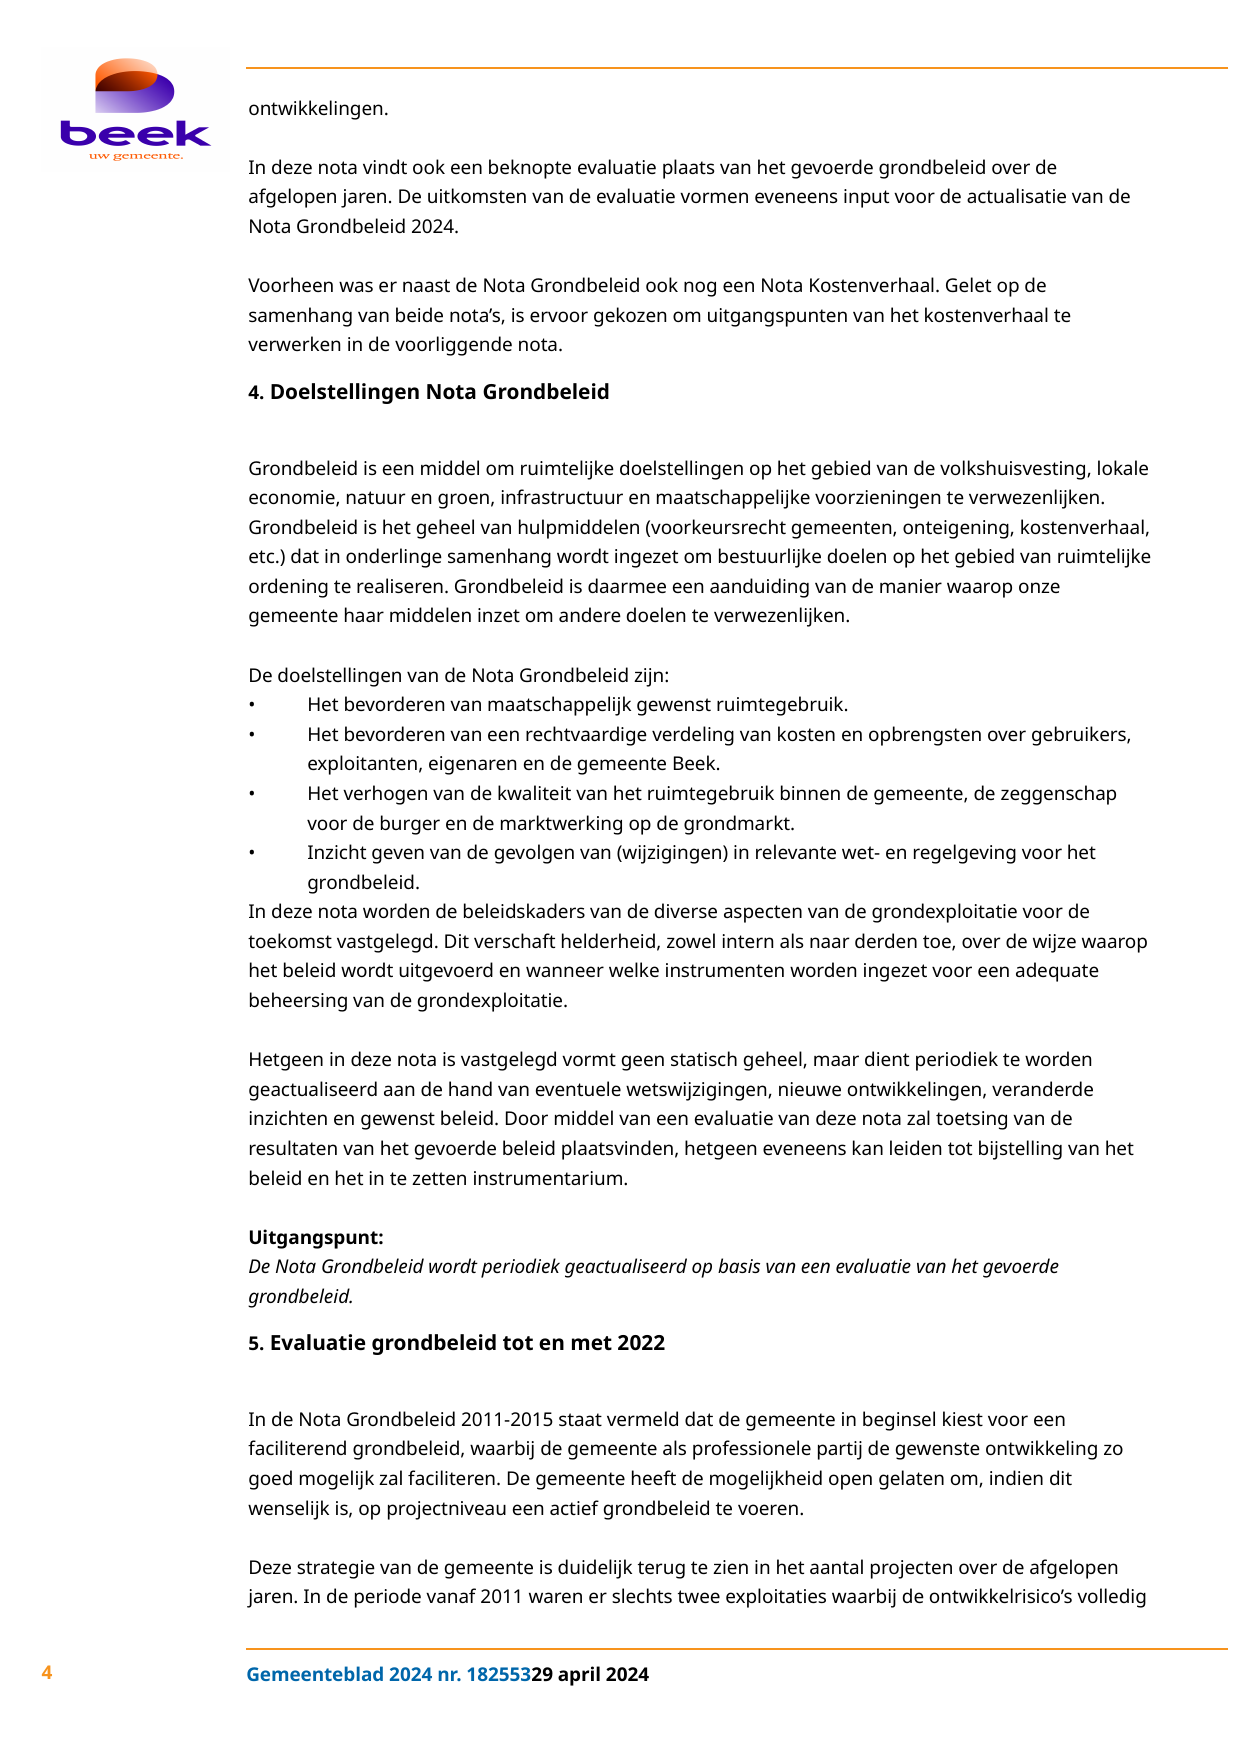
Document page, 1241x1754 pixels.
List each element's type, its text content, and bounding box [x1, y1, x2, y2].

text Hetgeen in deze nota is vastgelegd vormt geen statisch geheel, maar dient periodiek te worden geactualiseerd aan de hand van eventuele wetswijzigingen, nieuwe ontwikkelingen, veranderde inzichten en gewenst beleid. Door middel van een evaluatie van deze nota zal toetsing van de resultaten van het gevoerde beleid plaatsvinden, hetgeen eveneens kan leiden tot bijstelling van het beleid en het in te zetten instrumentarium. [248, 1046, 1152, 1191]
text De doelstellingen van de Nota Grondbeleid zijn: [248, 662, 1152, 688]
list Het bevorderen van een rechtvaardige verdeling van kosten en opbrengsten over gebruikers, exploitanten, eigenaren en de gemeente Beek. [248, 721, 1152, 776]
text In deze nota worden de beleidskaders van de diverse aspecten van de grondexploitatie voor de toekomst vastgelegd. Dit verschaft helderheid, zowel intern als naar derden toe, over de wijze waarop het beleid wordt uitgevoerd en wanneer welke instrumenten worden ingezet voor een adequate beheersing van de grondexploitatie. [248, 898, 1152, 1013]
text 5. Evaluatie grondbeleid tot en met 2022 [248, 1328, 1152, 1357]
text 4. Doelstellingen Nota Grondbeleid [248, 377, 1152, 406]
list Inzicht geven van de gevolgen van (wijzigingen) in relevante wet- en regelgeving voor het grondbeleid. [248, 839, 1152, 895]
text Deze strategie van de gemeente is duidelijk terug te zien in het aantal projecten over de afgelopen jaren. In de periode vanaf 2011 waren er slechts twee exploitaties waarbij de ontwikkelrisico’s volledig [248, 1554, 1152, 1609]
text In deze nota vindt ook een beknopte evaluatie plaats van het gevoerde grondbeleid over de afgelopen jaren. De uitkomsten van de evaluatie vormen eveneens input voor de actualisatie van de Nota Grondbeleid 2024. [248, 154, 1152, 239]
list Het bevorderen van maatschappelijk gewenst ruimtegebruik. [248, 691, 1152, 717]
list Het verhogen van de kwaliteit van het ruimtegebruik binnen de gemeente, de zeggenschap voor de burger en de marktwerking op de grondmarkt. [248, 780, 1152, 836]
text Voorheen was er naast de Nota Grondbeleid ook nog een Nota Kostenverhaal. Gelet op de samenhang van beide nota’s, is ervoor gekozen om uitgangspunten van het kostenverhaal te verwerken in de voorliggende nota. [248, 272, 1152, 357]
table_header Uitgangspunt: De Nota Grondbeleid wordt periodiek geactualiseerd op basis van een evaluatie van het gevoerde grondbeleid. [248, 1224, 1152, 1309]
picture [41, 47, 231, 172]
text Grondbeleid is een middel om ruimtelijke doelstellingen op het gebied van de volkshuisvesting, lokale economie, natuur en groen, infrastructuur en maatschappelijke voorzieningen te verwezenlijken. Grondbeleid is het geheel van hulpmiddelen (voorkeursrecht gemeenten, onteigening, kostenverhaal, etc.) dat in onderlinge samenhang wordt ingezet om bestuurlijke doelen op het gebied van ruimtelijke ordening te realiseren. Grondbeleid is daarmee een aanduiding van de manier waarop onze gemeente haar middelen inzet om andere doelen te verwezenlijken. [248, 455, 1152, 628]
text In de Nota Grondbeleid 2011-2015 staat vermeld dat de gemeente in beginsel kiest voor een faciliterend grondbeleid, waarbij de gemeente als professionele partij de gewenste ontwikkeling zo goed mogelijk zal faciliteren. De gemeente heeft de mogelijkheid open gelaten om, indien dit wenselijk is, op projectniveau een actief grondbeleid te voeren. [248, 1406, 1152, 1520]
text ontwikkelingen. [248, 95, 1152, 121]
